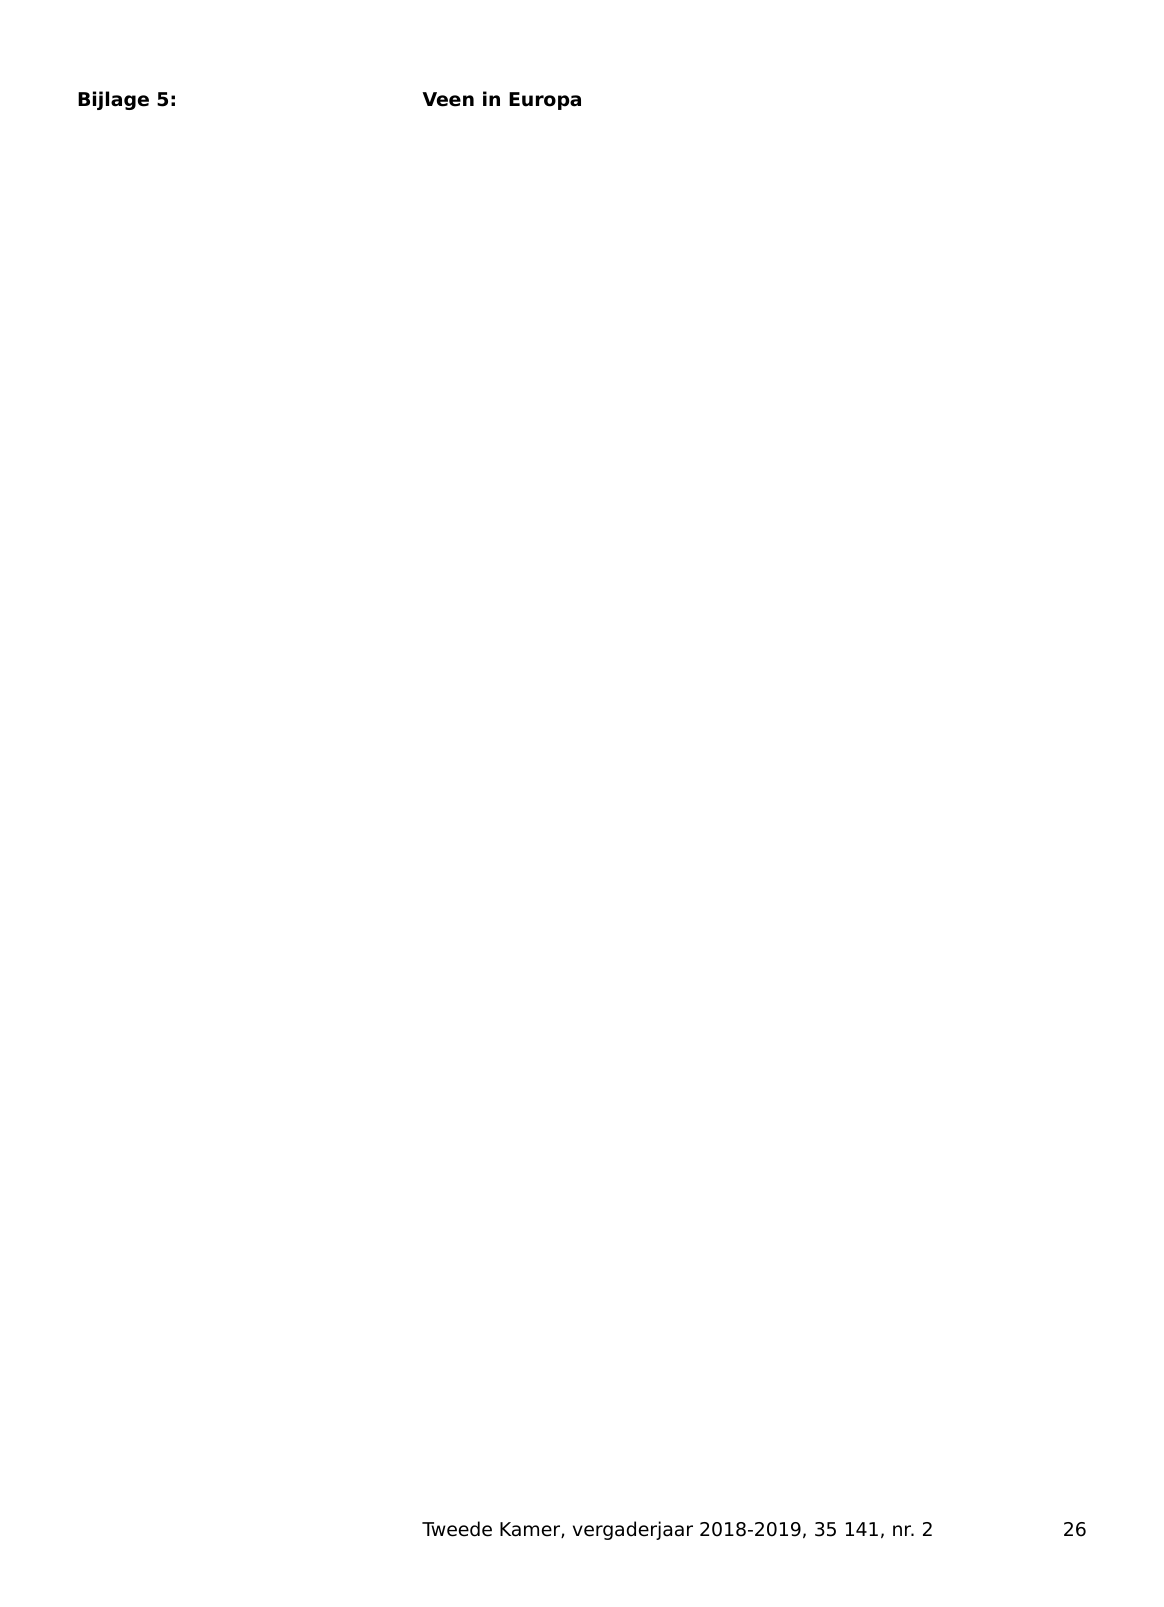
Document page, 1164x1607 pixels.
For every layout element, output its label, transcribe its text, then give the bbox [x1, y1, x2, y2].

subtitle Bijlage 5: Veen in Europa [77, 89, 1087, 111]
